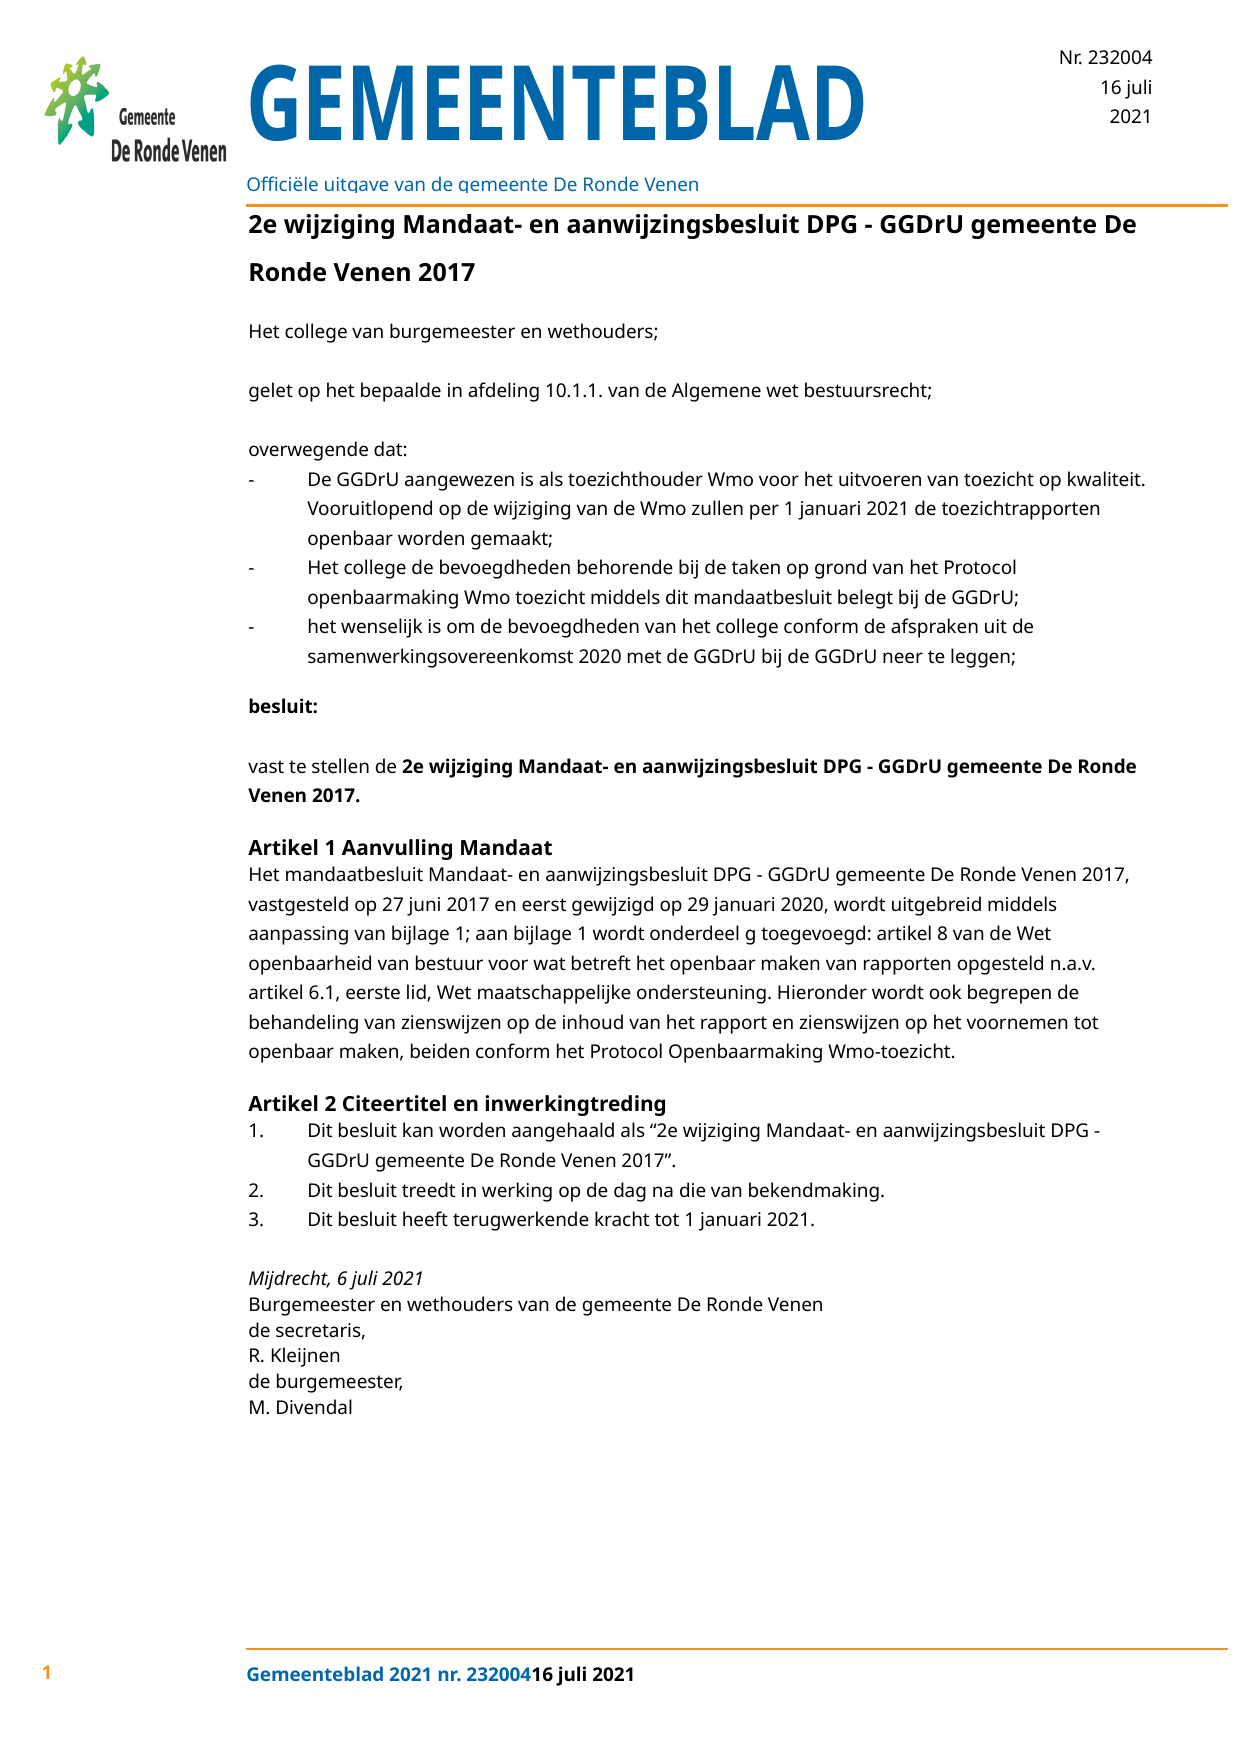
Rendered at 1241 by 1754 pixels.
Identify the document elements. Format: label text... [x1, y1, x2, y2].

list Dit besluit kan worden aangehaald als “2e wijziging Mandaat- en aanwijzingsbesluit DPG - GGDrU gemeente De Ronde Venen 2017”. [248, 1118, 1152, 1173]
text de secretaris, [248, 1317, 1152, 1343]
text de burgemeester, [248, 1368, 1152, 1394]
text Mijdrecht, 6 juli 2021 [248, 1266, 1152, 1291]
text Artikel 1 Aanvulling Mandaat [248, 833, 1152, 861]
text Burgemeester en wethouders van de gemeente De Ronde Venen [248, 1291, 1152, 1317]
text Het mandaatbesluit Mandaat- en aanwijzingsbesluit DPG - GGDrU gemeente De Ronde Venen 2017, vastgesteld op 27 juni 2017 en eerst gewijzigd op 29 januari 2020, wordt uitgebreid middels aanpassing van bijlage 1; aan bijlage 1 wordt onderdeel g toegevoegd: artikel 8 van de Wet openbaarheid van bestuur voor wat betreft het openbaar maken van rapporten opgesteld n.a.v. artikel 6.1, eerste lid, Wet maatschappelijke ondersteuning. Hieronder wordt ook begrepen de behandeling van zienswijzen op de inhoud van het rapport en zienswijzen op het voornemen tot openbaar maken, beiden conform het Protocol Openbaarmaking Wmo-toezicht. [248, 861, 1152, 1064]
text gelet op het bepaalde in afdeling 10.1.1. van de Algemene wet bestuursrecht; [248, 377, 1152, 403]
text Het college van burgemeester en wethouders; [248, 318, 1152, 344]
text vast te stellen de 2e wijziging Mandaat- en aanwijzingsbesluit DPG - GGDrU gemeente De Ronde Venen 2017. [248, 753, 1152, 808]
text R. Kleijnen [248, 1343, 1152, 1368]
text 2e wijziging Mandaat- en aanwijzingsbesluit DPG - GGDrU gemeente De Ronde Venen 2017 [248, 207, 1152, 288]
text besluit: [248, 694, 1152, 719]
text overwegende dat: [248, 436, 1152, 462]
text M. Divendal [248, 1394, 1152, 1420]
list Dit besluit heeft terugwerkende kracht tot 1 januari 2021. [248, 1206, 1152, 1232]
list Het college de bevoegdheden behorende bij de taken op grond van het Protocol openbaarmaking Wmo toezicht middels dit mandaatbesluit belegt bij de GGDrU; [248, 554, 1152, 610]
list De GGDrU aangewezen is als toezichthouder Wmo voor het uitvoeren van toezicht op kwaliteit. Vooruitlopend op de wijziging van de Wmo zullen per 1 januari 2021 de toezichtrapporten openbaar worden gemaakt; [248, 466, 1152, 551]
text Artikel 2 Citeertitel en inwerkingtreding [248, 1089, 1152, 1118]
list Dit besluit treedt in werking op de dag na die van bekendmaking. [248, 1177, 1152, 1202]
picture [41, 47, 231, 172]
list het wenselijk is om de bevoegdheden van het college conform de afspraken uit de samenwerkingsovereenkomst 2020 met de GGDrU bij de GGDrU neer te leggen; [248, 614, 1152, 669]
